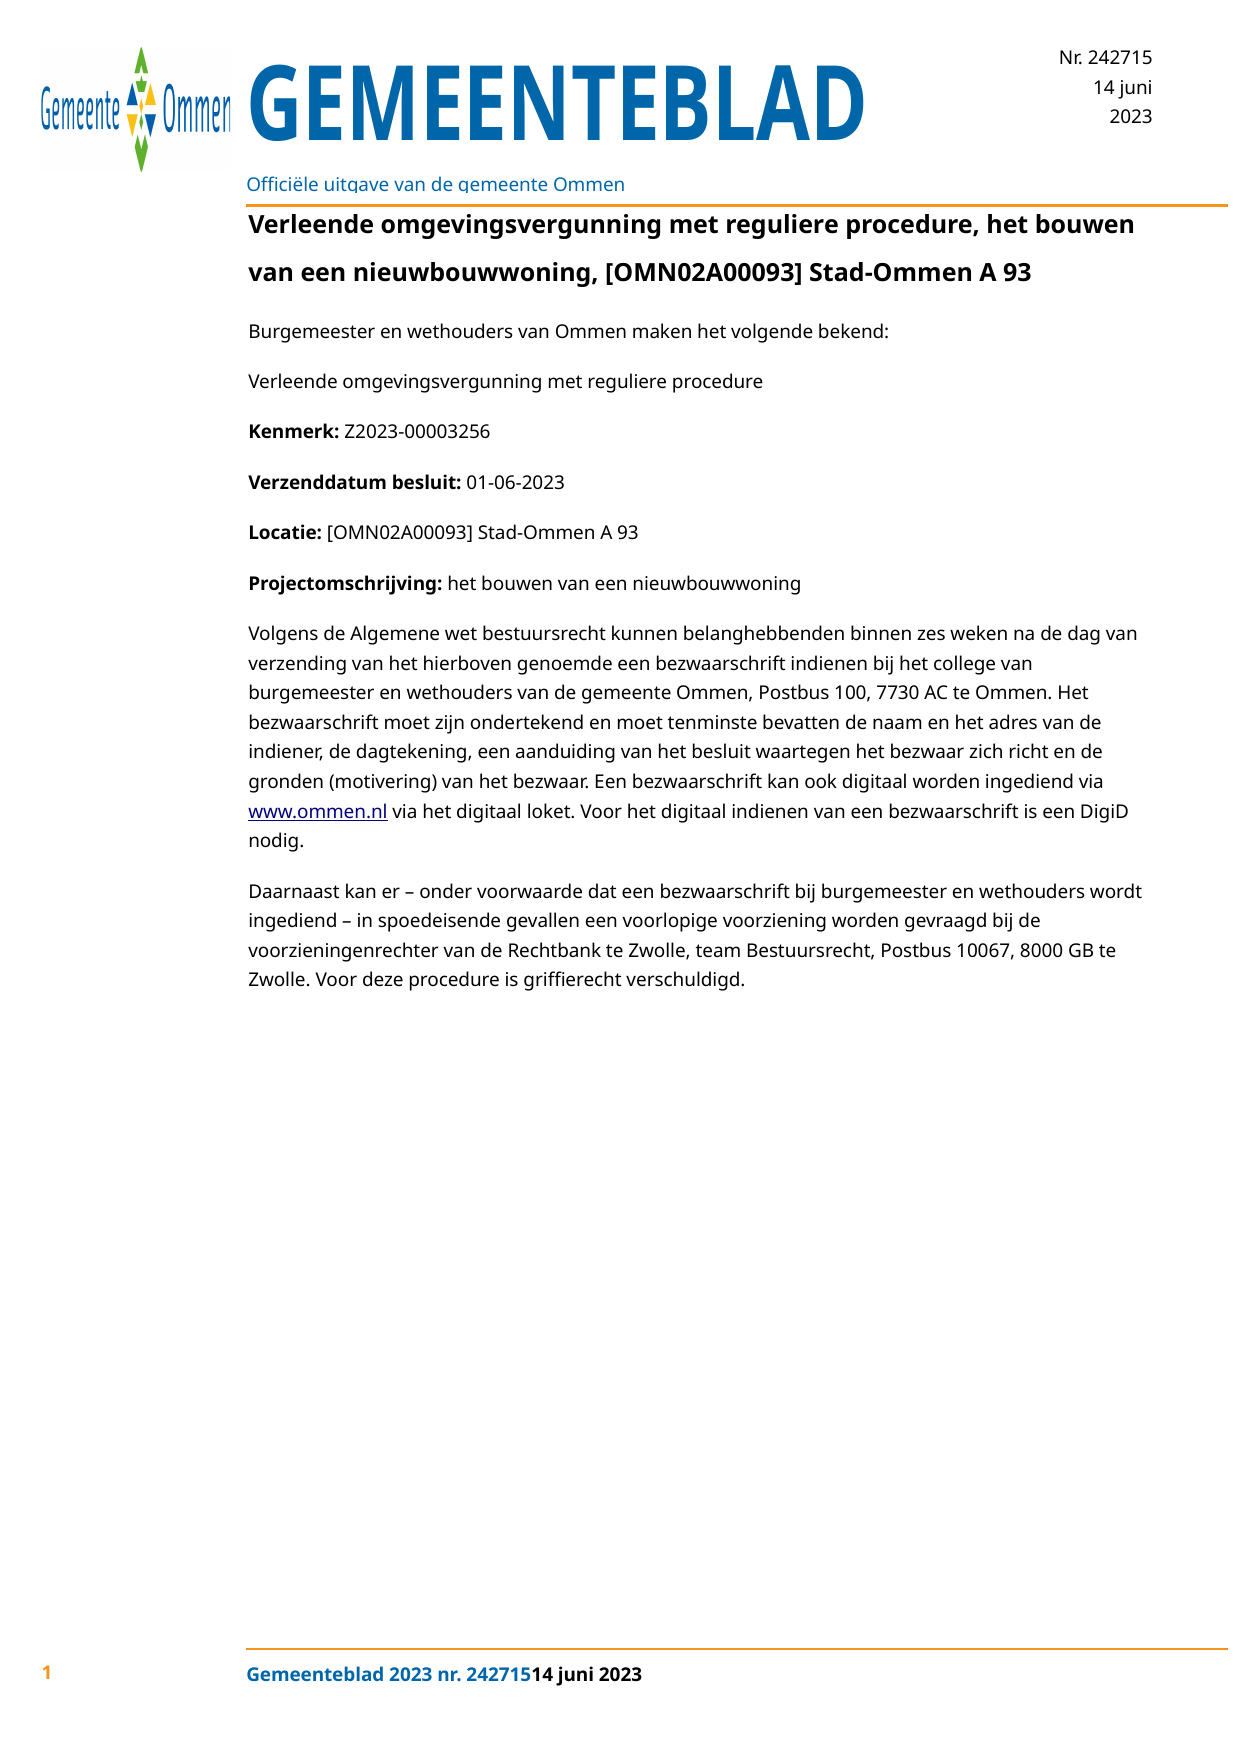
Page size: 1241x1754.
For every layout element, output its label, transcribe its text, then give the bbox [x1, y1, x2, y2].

text Verzenddatum besluit: 01-06-2023 [248, 469, 1152, 495]
text Kenmerk: Z2023-00003256 [248, 419, 1152, 444]
text Verleende omgevingsvergunning met reguliere procedure [248, 368, 1152, 394]
text Burgemeester en wethouders van Ommen maken het volgende bekend: [248, 318, 1152, 344]
text Volgens de Algemene wet bestuursrecht kunnen belanghebbenden binnen zes weken na de dag van verzending van het hierboven genoemde een bezwaarschrift indienen bij het college van burgemeester en wethouders van de gemeente Ommen, Postbus 100, 7730 AC te Ommen. Het bezwaarschrift moet zijn ondertekend en moet tenminste bevatten de naam en het adres van de indiener, de dagtekening, een aanduiding van het besluit waartegen het bezwaar zich richt en de gronden (motivering) van het bezwaar. Een bezwaarschrift kan ook digitaal worden ingediend via www.ommen.nl via het digitaal loket. Voor het digitaal indienen van een bezwaarschrift is een DigiD nodig. [248, 620, 1152, 853]
text Locatie: [OMN02A00093] Stad-Ommen A 93 [248, 519, 1152, 545]
picture [41, 47, 231, 172]
text Verleende omgevingsvergunning met reguliere procedure, het bouwen van een nieuwbouwwoning, [OMN02A00093] Stad-Ommen A 93 [248, 207, 1152, 288]
text Projectomschrijving: het bouwen van een nieuwbouwwoning [248, 570, 1152, 596]
text Daarnaast kan er – onder voorwaarde dat een bezwaarschrift bij burgemeester en wethouders wordt ingediend – in spoedeisende gevallen een voorlopige voorziening worden gevraagd bij de voorzieningenrechter van de Rechtbank te Zwolle, team Bestuursrecht, Postbus 10067, 8000 GB te Zwolle. Voor deze procedure is griffierecht verschuldigd. [248, 878, 1152, 992]
